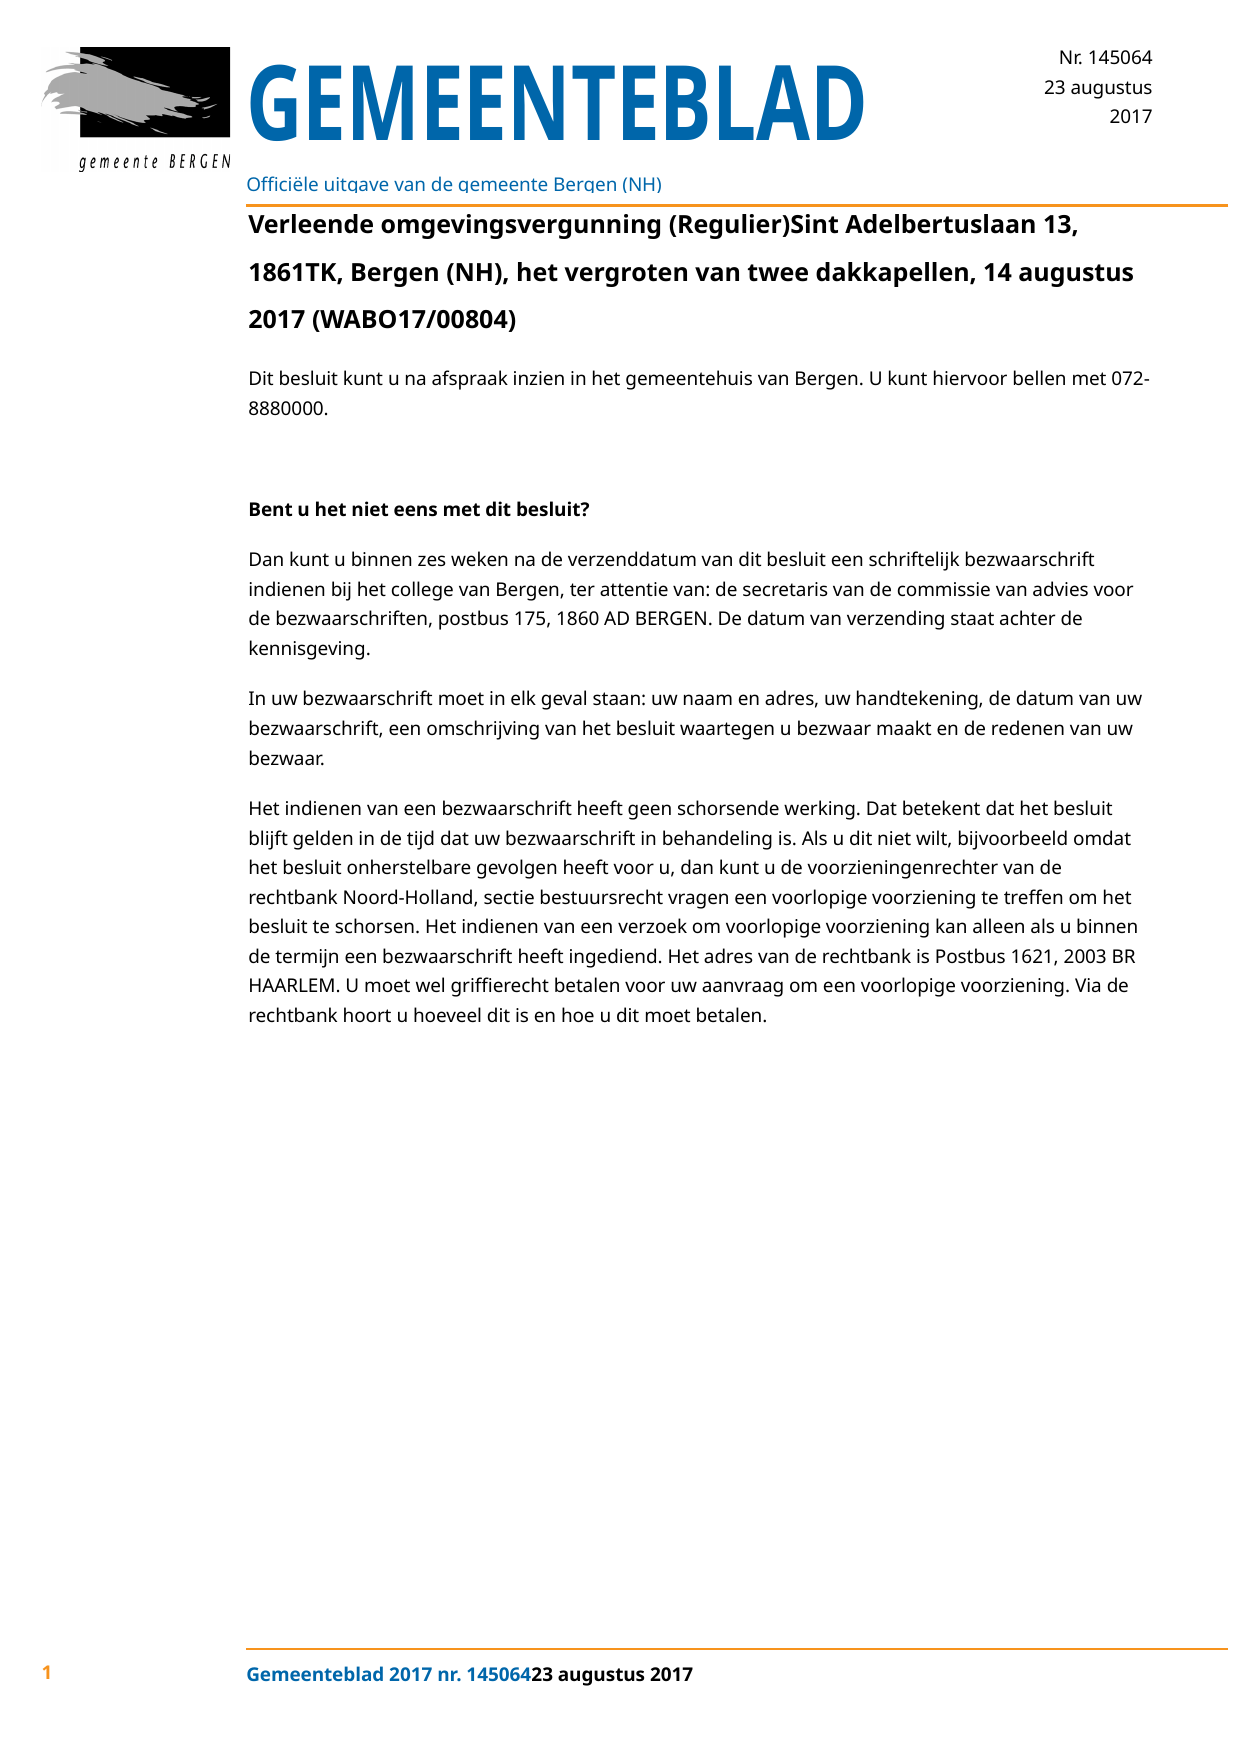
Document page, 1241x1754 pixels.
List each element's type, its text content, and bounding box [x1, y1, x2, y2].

text Verleende omgevingsvergunning (Regulier)Sint Adelbertuslaan 13, 1861TK, Bergen (NH), het vergroten van twee dakkapellen, 14 augustus 2017 (WABO17/00804) [248, 207, 1152, 336]
text Dan kunt u binnen zes weken na de verzenddatum van dit besluit een schriftelijk bezwaarschrift indienen bij het college van Bergen, ter attentie van: de secretaris van de commissie van advies voor de bezwaarschriften, postbus 175, 1860 AD BERGEN. De datum van verzending staat achter de kennisgeving. [248, 546, 1152, 661]
text Dit besluit kunt u na afspraak inzien in het gemeentehuis van Bergen. U kunt hiervoor bellen met 072-8880000. [248, 366, 1152, 421]
text Het indienen van een bezwaarschrift heeft geen schorsende werking. Dat betekent dat het besluit blijft gelden in de tijd dat uw bezwaarschrift in behandeling is. Als u dit niet wilt, bijvoorbeeld omdat het besluit onherstelbare gevolgen heeft voor u, dan kunt u de voorzieningenrechter van de rechtbank Noord-Holland, sectie bestuursrecht vragen een voorlopige voorziening te treffen om het besluit te schorsen. Het indienen van een verzoek om voorlopige voorziening kan alleen als u binnen de termijn een bezwaarschrift heeft ingediend. Het adres van de rechtbank is Postbus 1621, 2003 BR HAARLEM. U moet wel griffierecht betalen voor uw aanvraag om een voorlopige voorziening. Via de rechtbank hoort u hoeveel dit is en hoe u dit moet betalen. [248, 795, 1152, 1028]
text In uw bezwaarschrift moet in elk geval staan: uw naam en adres, uw handtekening, de datum van uw bezwaarschrift, een omschrijving van het besluit waartegen u bezwaar maakt en de redenen van uw bezwaar. [248, 686, 1152, 770]
picture [41, 47, 231, 172]
text Bent u het niet eens met dit besluit? [248, 496, 1152, 522]
